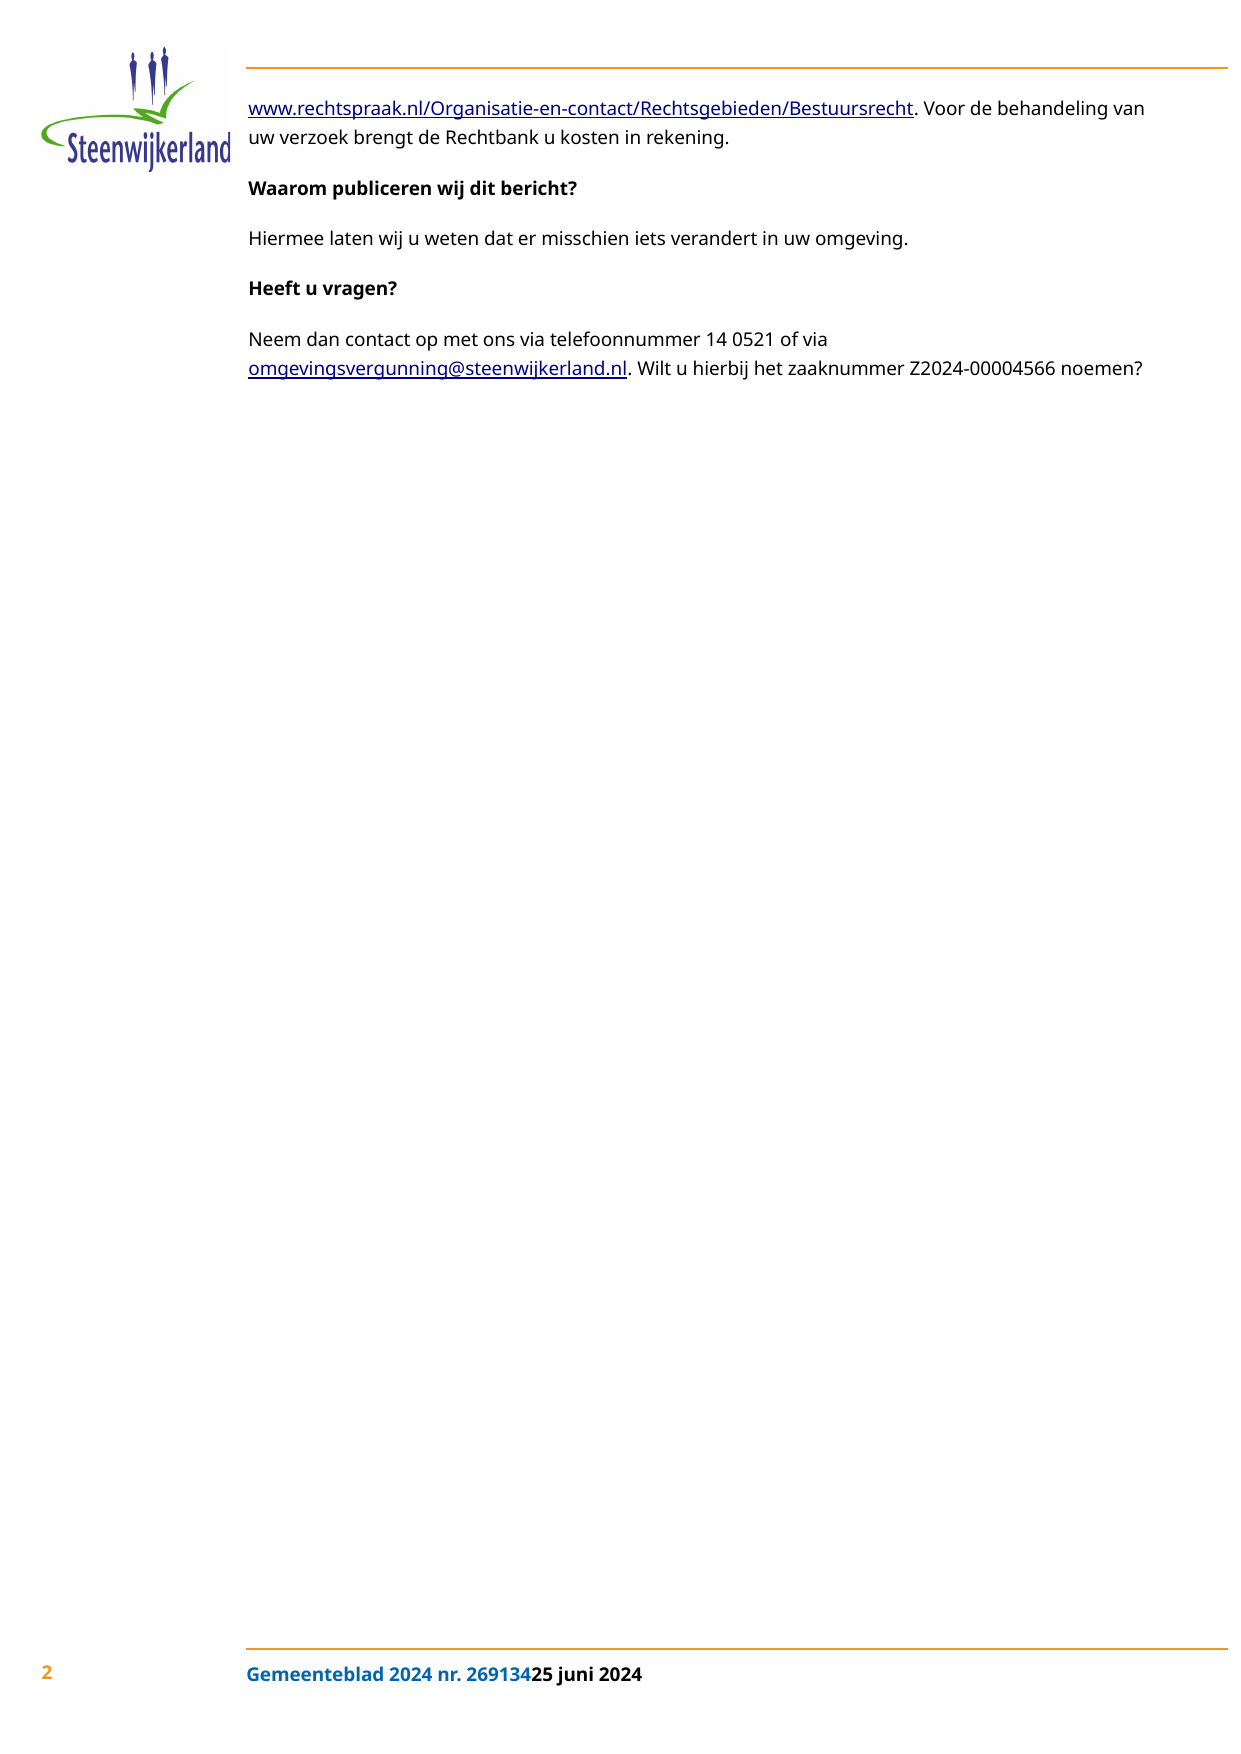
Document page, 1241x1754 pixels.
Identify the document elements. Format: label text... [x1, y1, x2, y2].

text www.rechtspraak.nl/Organisatie-en-contact/Rechtsgebieden/Bestuursrecht. Voor de behandeling van uw verzoek brengt de Rechtbank u kosten in rekening. [248, 95, 1152, 150]
text Neem dan contact op met ons via telefoonnummer 14 0521 of via omgevingsvergunning@steenwijkerland.nl. Wilt u hierbij het zaaknummer Z2024-00004566 noemen? [248, 326, 1152, 381]
text Heeft u vragen? [248, 276, 1152, 301]
text Waarom publiceren wij dit bericht? [248, 175, 1152, 201]
picture [41, 47, 231, 172]
text Hiermee laten wij u weten dat er misschien iets verandert in uw omgeving. [248, 225, 1152, 251]
